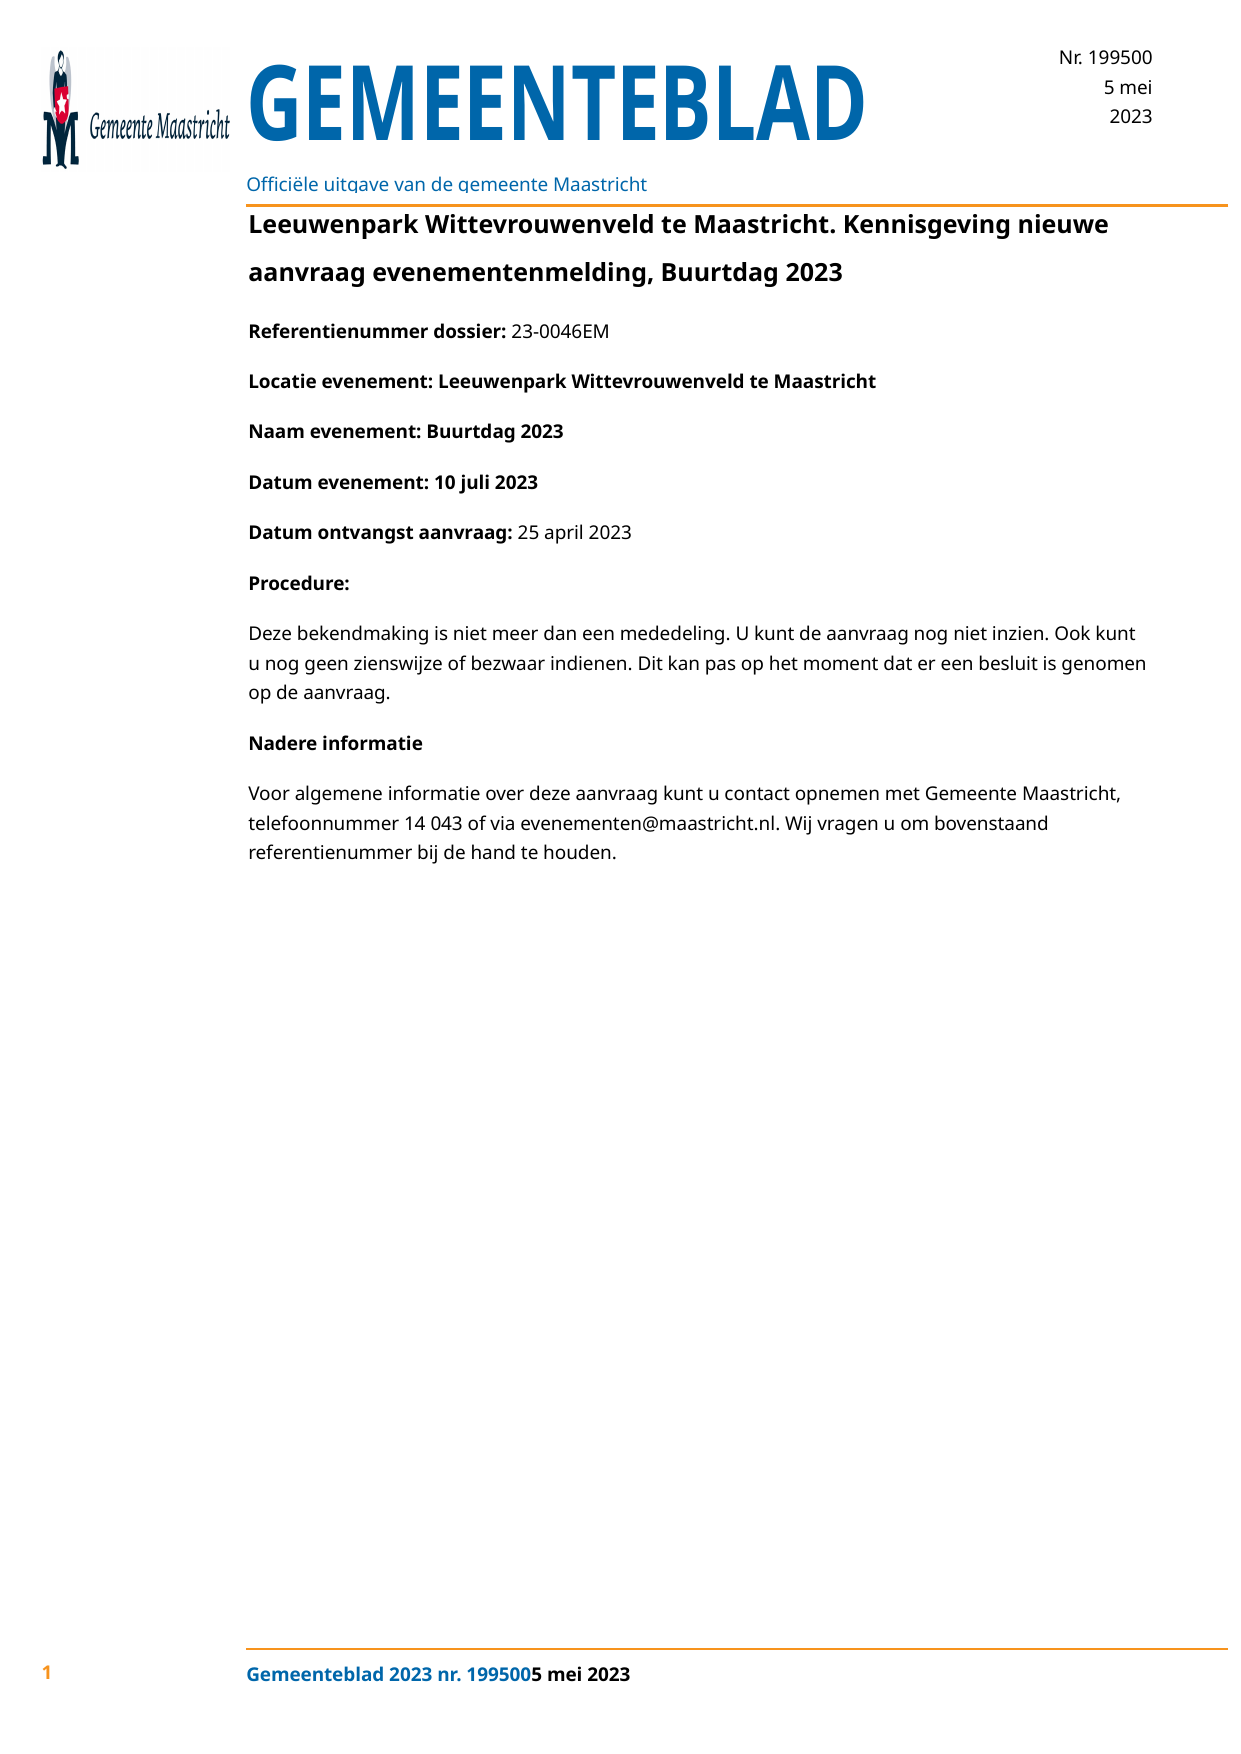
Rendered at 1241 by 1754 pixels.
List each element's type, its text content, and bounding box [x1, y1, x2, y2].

picture [41, 47, 231, 172]
text Deze bekendmaking is niet meer dan een mededeling. U kunt de aanvraag nog niet inzien. Ook kunt u nog geen zienswijze of bezwaar indienen. Dit kan pas op het moment dat er een besluit is genomen op de aanvraag. [248, 620, 1152, 705]
text Procedure: [248, 570, 1152, 596]
text Locatie evenement: Leeuwenpark Wittevrouwenveld te Maastricht [248, 368, 1152, 394]
text Datum evenement: 10 juli 2023 [248, 469, 1152, 495]
text Datum ontvangst aanvraag: 25 april 2023 [248, 519, 1152, 545]
text Nadere informatie [248, 730, 1152, 756]
text Voor algemene informatie over deze aanvraag kunt u contact opnemen met Gemeente Maastricht, telefoonnummer 14 043 of via evenementen@maastricht.nl. Wij vragen u om bovenstaand referentienummer bij de hand te houden. [248, 780, 1152, 865]
text Referentienummer dossier: 23-0046EM [248, 318, 1152, 344]
text Leeuwenpark Wittevrouwenveld te Maastricht. Kennisgeving nieuwe aanvraag evenementenmelding, Buurtdag 2023 [248, 207, 1152, 288]
text Naam evenement: Buurtdag 2023 [248, 419, 1152, 444]
